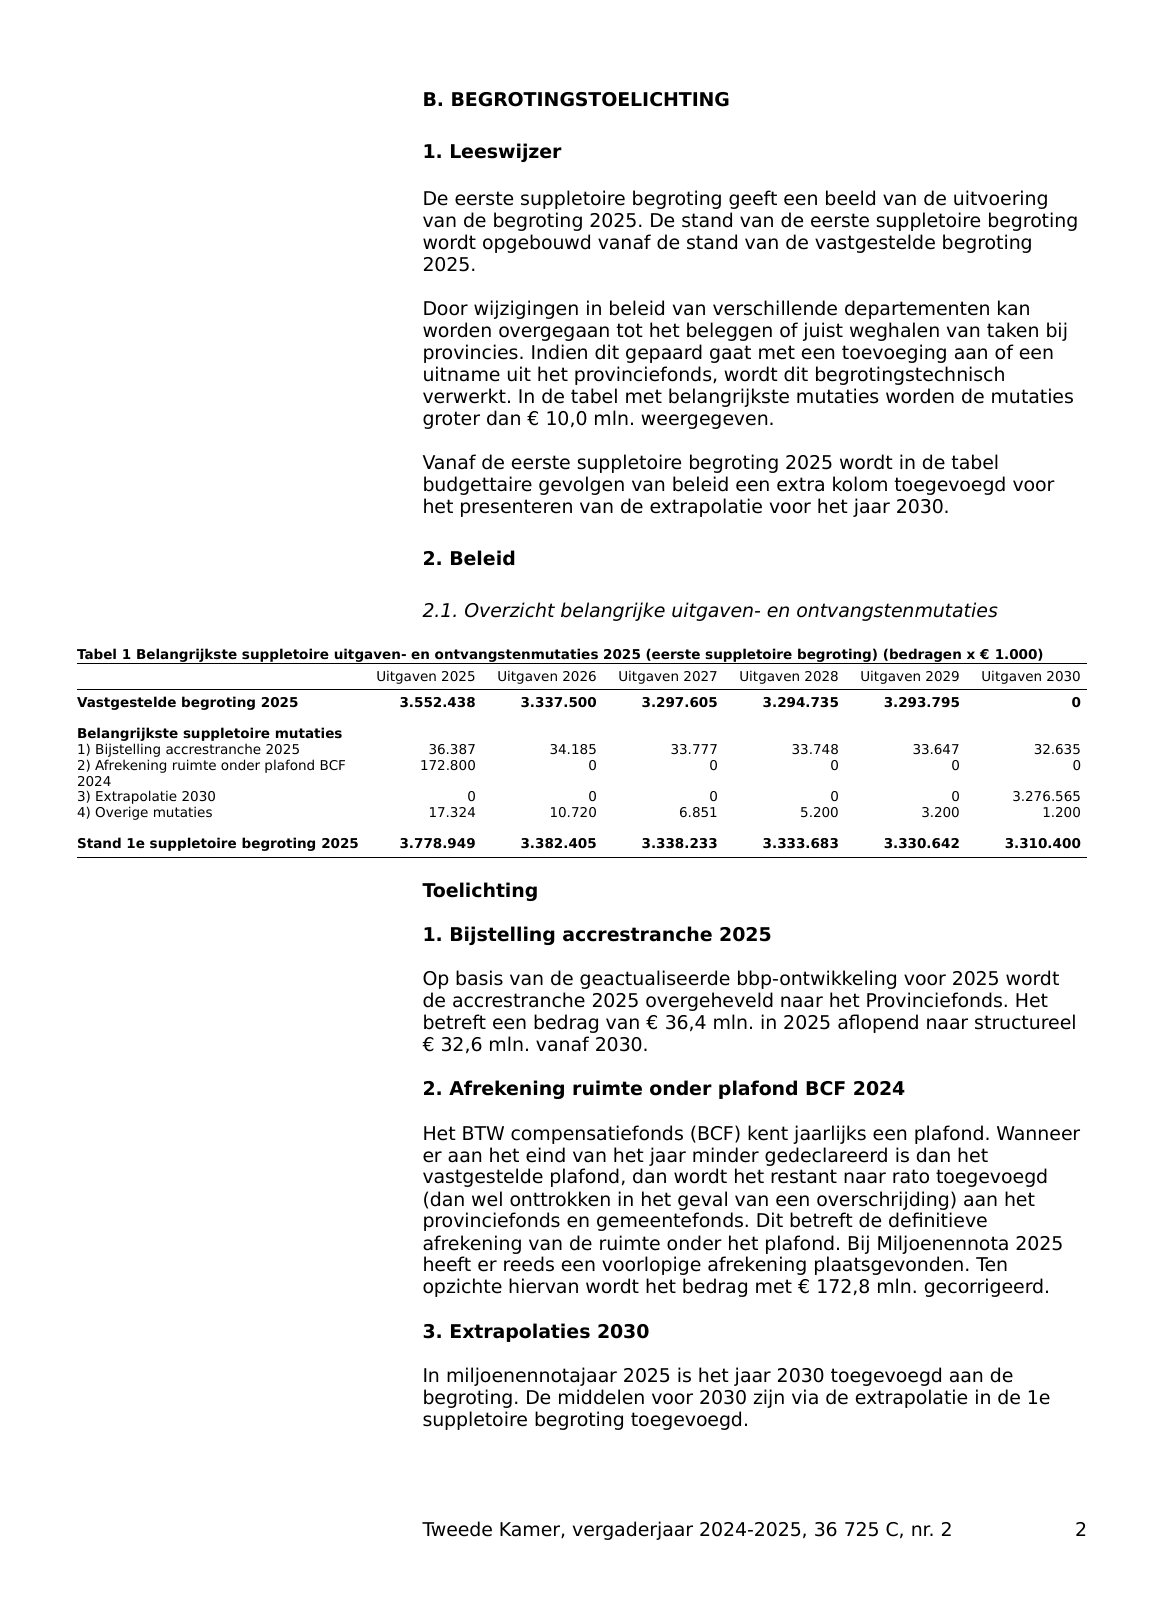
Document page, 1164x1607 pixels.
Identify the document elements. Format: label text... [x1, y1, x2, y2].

subtitle 2.1. Overzicht belangrijke uitgaven- en ontvangstenmutaties [422, 600, 1087, 622]
table_cell 3.310.400 [966, 836, 1087, 857]
table_cell 0 [845, 758, 966, 789]
table_cell Uitgaven 2029 [845, 664, 966, 689]
subtitle Toelichting [422, 880, 1087, 902]
table_cell Stand 1e suppletoire begroting 2025 [77, 836, 361, 857]
table_cell 0 [724, 758, 844, 789]
subtitle 1. Bijstelling accrestranche 2025 [422, 924, 1087, 946]
table_cell 3.297.605 [603, 690, 723, 710]
text Door wijzigingen in beleid van verschillende departementen kan worden overgegaan tot het beleggen of juist weghalen van taken bij provincies. Indien dit gepaard gaat met een toevoeging aan of een uitname uit het provinciefonds, wordt dit begrotingstechnisch verwerkt. In de tabel met belangrijkste mutaties worden de mutaties groter dan € 10,0 mln. weergegeven. [422, 298, 1087, 430]
table_cell 10.720 [481, 805, 602, 821]
table_cell [603, 821, 723, 836]
table_cell 0 [603, 758, 723, 789]
table_cell 34.185 [481, 742, 602, 758]
table_cell 3.276.565 [966, 789, 1087, 805]
table_cell [724, 710, 844, 726]
subtitle 2. Beleid [422, 548, 1087, 570]
table_cell [966, 710, 1087, 726]
table_cell 0 [361, 789, 481, 805]
table_cell 0 [966, 690, 1087, 710]
table_cell [966, 726, 1087, 742]
table_cell [77, 821, 361, 836]
table_cell 0 [481, 758, 602, 789]
table_cell 33.777 [603, 742, 723, 758]
table_cell [724, 821, 844, 836]
table_cell 3.778.949 [361, 836, 481, 857]
subtitle 2. Afrekening ruimte onder plafond BCF 2024 [422, 1078, 1087, 1100]
table_cell 3.333.683 [724, 836, 844, 857]
table_cell 0 [481, 789, 602, 805]
table_cell [603, 710, 723, 726]
table_cell [361, 821, 481, 836]
table_cell 4) Overige mutaties [77, 805, 361, 821]
table_cell [77, 710, 361, 726]
table_cell [845, 821, 966, 836]
table_cell [481, 710, 602, 726]
table_cell [845, 726, 966, 742]
table_cell 0 [845, 789, 966, 805]
table_cell 3.338.233 [603, 836, 723, 857]
table_cell 1) Bijstelling accrestranche 2025 [77, 742, 361, 758]
table_cell [481, 726, 602, 742]
table_cell [361, 726, 481, 742]
table_cell Uitgaven 2025 [361, 664, 481, 689]
table_cell 2) Afrekening ruimte onder plafond BCF 2024 [77, 758, 361, 789]
table_cell 6.851 [603, 805, 723, 821]
table_cell 3.337.500 [481, 690, 602, 710]
table_cell [845, 710, 966, 726]
table_cell 0 [966, 758, 1087, 789]
table_cell Uitgaven 2028 [724, 664, 844, 689]
table_cell Uitgaven 2026 [481, 664, 602, 689]
table_cell 33.748 [724, 742, 844, 758]
text Het BTW compensatiefonds (BCF) kent jaarlijks een plafond. Wanneer er aan het eind van het jaar minder gedeclareerd is dan het vastgestelde plafond, dan wordt het restant naar rato toegevoegd (dan wel onttrokken in het geval van een overschrijding) aan het provinciefonds en gemeentefonds. Dit betreft de definitieve afrekening van de ruimte onder het plafond. Bij Miljoenennota 2025 heeft er reeds een voorlopige afrekening plaatsgevonden. Ten opzichte hiervan wordt het bedrag met € 172,8 mln. gecorrigeerd. [422, 1122, 1087, 1298]
text In miljoenennotajaar 2025 is het jaar 2030 toegevoegd aan de begroting. De middelen voor 2030 zijn via de extrapolatie in de 1e suppletoire begroting toegevoegd. [422, 1365, 1087, 1431]
text Op basis van de geactualiseerde bbp-ontwikkeling voor 2025 wordt de accrestranche 2025 overgeheveld naar het Provinciefonds. Het betreft een bedrag van € 36,4 mln. in 2025 aflopend naar structureel € 32,6 mln. vanaf 2030. [422, 968, 1087, 1056]
table_cell [966, 821, 1087, 836]
table_cell 0 [603, 789, 723, 805]
table_cell 32.635 [966, 742, 1087, 758]
table_cell Uitgaven 2027 [603, 664, 723, 689]
table_cell [77, 664, 361, 689]
table_cell 17.324 [361, 805, 481, 821]
text Vanaf de eerste suppletoire begroting 2025 wordt in de tabel budgettaire gevolgen van beleid een extra kolom toegevoegd voor het presenteren van de extrapolatie voor het jaar 2030. [422, 452, 1087, 518]
table_cell 3.200 [845, 805, 966, 821]
table_cell 1.200 [966, 805, 1087, 821]
table_cell 36.387 [361, 742, 481, 758]
table_cell [481, 821, 602, 836]
table_cell Belangrijkste suppletoire mutaties [77, 726, 361, 742]
subtitle 1. Leeswijzer [422, 141, 1087, 163]
table_cell 172.800 [361, 758, 481, 789]
text De eerste suppletoire begroting geeft een beeld van de uitvoering van de begroting 2025. De stand van de eerste suppletoire begroting wordt opgebouwd vanaf de stand van de vastgestelde begroting 2025. [422, 188, 1087, 276]
table_cell 3.330.642 [845, 836, 966, 857]
table_cell 3) Extrapolatie 2030 [77, 789, 361, 805]
table_cell [603, 726, 723, 742]
table_cell 0 [724, 789, 844, 805]
table_cell Uitgaven 2030 [966, 664, 1087, 689]
table_cell 5.200 [724, 805, 844, 821]
table_cell 3.382.405 [481, 836, 602, 857]
table_cell 33.647 [845, 742, 966, 758]
subtitle B. BEGROTINGSTOELICHTING [422, 89, 1087, 111]
table_cell [361, 710, 481, 726]
table_header Tabel 1 Belangrijkste suppletoire uitgaven- en ontvangstenmutaties 2025 (eerste suppletoire begroting) (bedragen x € 1.000) [77, 647, 1087, 663]
subtitle 3. Extrapolaties 2030 [422, 1321, 1087, 1342]
table_cell 3.552.438 [361, 690, 481, 710]
table_cell [724, 726, 844, 742]
table_cell 3.294.735 [724, 690, 844, 710]
table_cell Vastgestelde begroting 2025 [77, 690, 361, 710]
table_cell 3.293.795 [845, 690, 966, 710]
